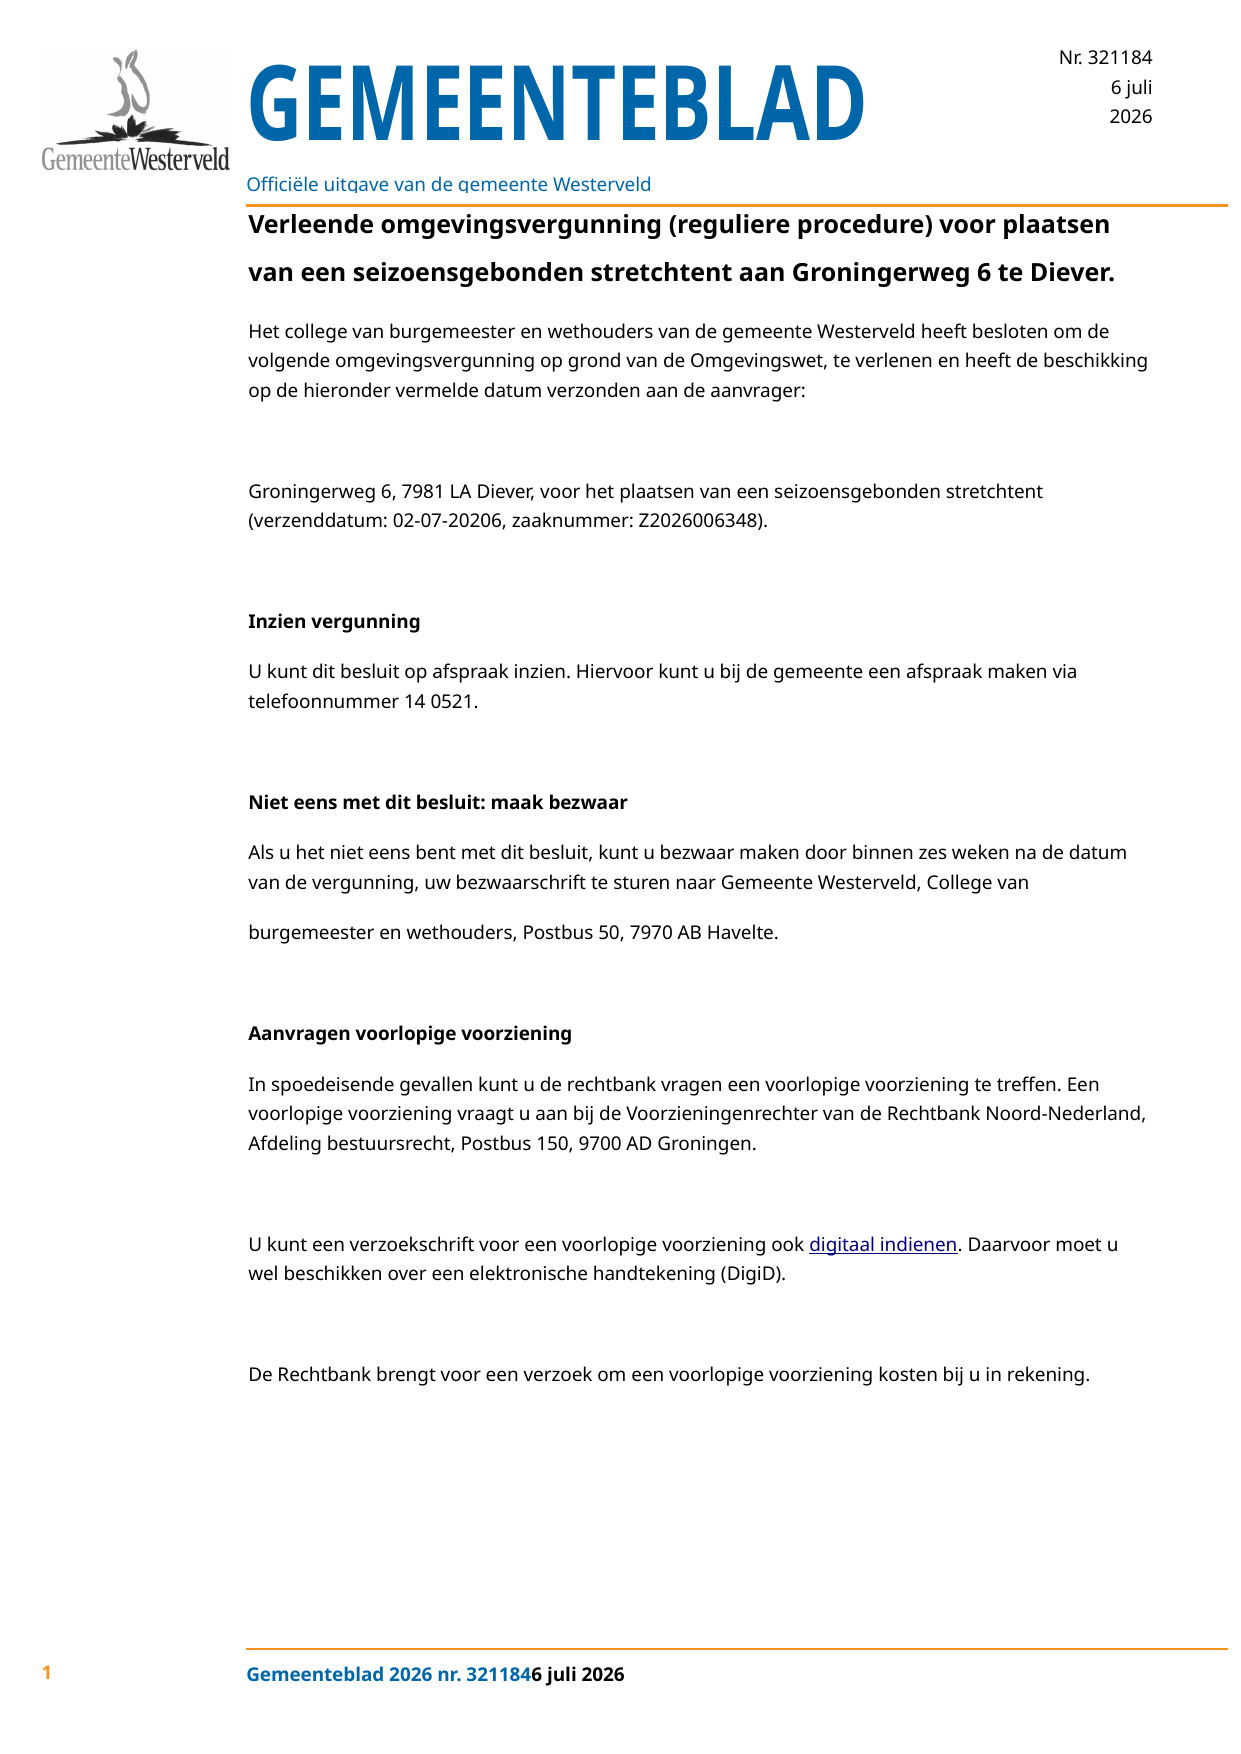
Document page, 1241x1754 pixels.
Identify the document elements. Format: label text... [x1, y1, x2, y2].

text Niet eens met dit besluit: maak bezwaar [248, 789, 1152, 815]
text U kunt een verzoekschrift voor een voorlopige voorziening ook digitaal indienen. Daarvoor moet u wel beschikken over een elektronische handtekening (DigiD). [248, 1231, 1152, 1286]
text burgemeester en wethouders, Postbus 50, 7970 AB Havelte. [248, 919, 1152, 945]
text Groningerweg 6, 7981 LA Diever, voor het plaatsen van een seizoensgebonden stretchtent (verzenddatum: 02-07-20206, zaaknummer: Z2026006348). [248, 478, 1152, 533]
text Aanvragen voorlopige voorziening [248, 1020, 1152, 1046]
text Het college van burgemeester en wethouders van de gemeente Westerveld heeft besloten om de volgende omgevingsvergunning op grond van de Omgevingswet, te verlenen en heeft de beschikking op de hieronder vermelde datum verzonden aan de aanvrager: [248, 318, 1152, 403]
picture [41, 47, 231, 172]
text Als u het niet eens bent met dit besluit, kunt u bezwaar maken door binnen zes weken na de datum van de vergunning, uw bezwaarschrift te sturen naar Gemeente Westerveld, College van [248, 839, 1152, 895]
text Inzien vergunning [248, 608, 1152, 634]
text U kunt dit besluit op afspraak inzien. Hiervoor kunt u bij de gemeente een afspraak maken via telefoonnummer 14 0521. [248, 659, 1152, 714]
text De Rechtbank brengt voor een verzoek om een voorlopige voorziening kosten bij u in rekening. [248, 1361, 1152, 1387]
text In spoedeisende gevallen kunt u de rechtbank vragen een voorlopige voorziening te treffen. Een voorlopige voorziening vraagt u aan bij de Voorzieningenrechter van de Rechtbank Noord-Nederland, Afdeling bestuursrecht, Postbus 150, 9700 AD Groningen. [248, 1071, 1152, 1156]
text Verleende omgevingsvergunning (reguliere procedure) voor plaatsen van een seizoensgebonden stretchtent aan Groningerweg 6 te Diever. [248, 207, 1152, 288]
